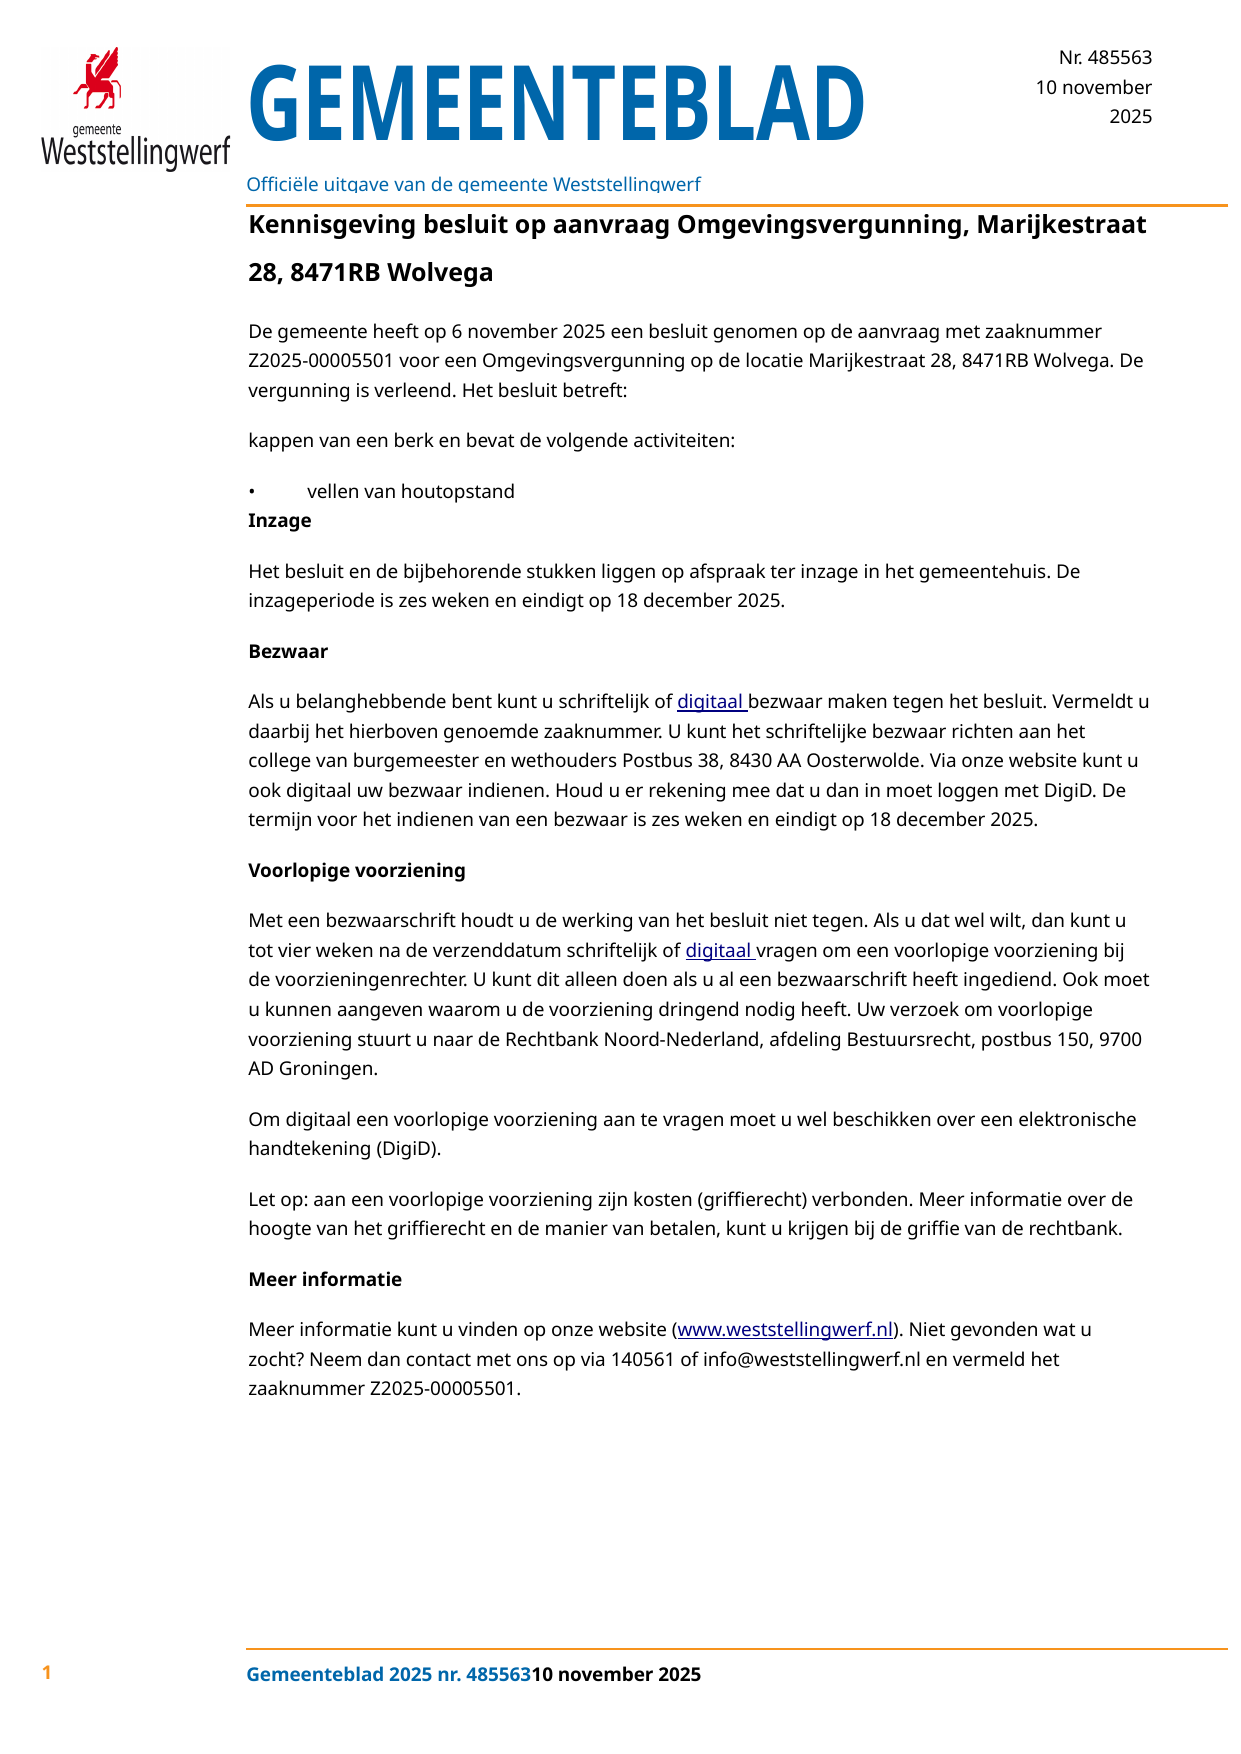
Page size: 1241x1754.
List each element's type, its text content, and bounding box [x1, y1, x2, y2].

text De gemeente heeft op 6 november 2025 een besluit genomen op de aanvraag met zaaknummer Z2025-00005501 voor een Omgevingsvergunning op de locatie Marijkestraat 28, 8471RB Wolvega. De vergunning is verleend. Het besluit betreft: [248, 318, 1152, 403]
text Meer informatie [248, 1266, 1152, 1292]
text Meer informatie kunt u vinden op onze website (www.weststellingwerf.nl). Niet gevonden wat u zocht? Neem dan contact met ons op via 140561 of info@weststellingwerf.nl en vermeld het zaaknummer Z2025-00005501. [248, 1316, 1152, 1401]
text Om digitaal een voorlopige voorziening aan te vragen moet u wel beschikken over een elektronische handtekening (DigiD). [248, 1106, 1152, 1161]
text Het besluit en de bijbehorende stukken liggen op afspraak ter inzage in het gemeentehuis. De inzageperiode is zes weken en eindigt op 18 december 2025. [248, 558, 1152, 613]
text kappen van een berk en bevat de volgende activiteiten: [248, 427, 1152, 453]
text Inzage [248, 507, 1152, 533]
text Let op: aan een voorlopige voorziening zijn kosten (griffierecht) verbonden. Meer informatie over de hoogte van het griffierecht en de manier van betalen, kunt u krijgen bij de griffie van de rechtbank. [248, 1186, 1152, 1241]
text Kennisgeving besluit op aanvraag Omgevingsvergunning, Marijkestraat 28, 8471RB Wolvega [248, 207, 1152, 288]
text Voorlopige voorziening [248, 857, 1152, 883]
text Bezwaar [248, 638, 1152, 664]
text Met een bezwaarschrift houdt u de werking van het besluit niet tegen. Als u dat wel wilt, dan kunt u tot vier weken na de verzenddatum schriftelijk of digitaal vragen om een voorlopige voorziening bij de voorzieningenrechter. U kunt dit alleen doen als u al een bezwaarschrift heeft ingediend. Ook moet u kunnen aangeven waarom u de voorziening dringend nodig heeft. Uw verzoek om voorlopige voorziening stuurt u naar de Rechtbank Noord-Nederland, afdeling Bestuursrecht, postbus 150, 9700 AD Groningen. [248, 907, 1152, 1081]
text Als u belanghebbende bent kunt u schriftelijk of digitaal bezwaar maken tegen het besluit. Vermeldt u daarbij het hierboven genoemde zaaknummer. U kunt het schriftelijke bezwaar richten aan het college van burgemeester en wethouders Postbus 38, 8430 AA Oosterwolde. Via onze website kunt u ook digitaal uw bezwaar indienen. Houd u er rekening mee dat u dan in moet loggen met DigiD. De termijn voor het indienen van een bezwaar is zes weken en eindigt op 18 december 2025. [248, 688, 1152, 832]
list vellen van houtopstand [248, 478, 1152, 504]
picture [41, 47, 231, 172]
